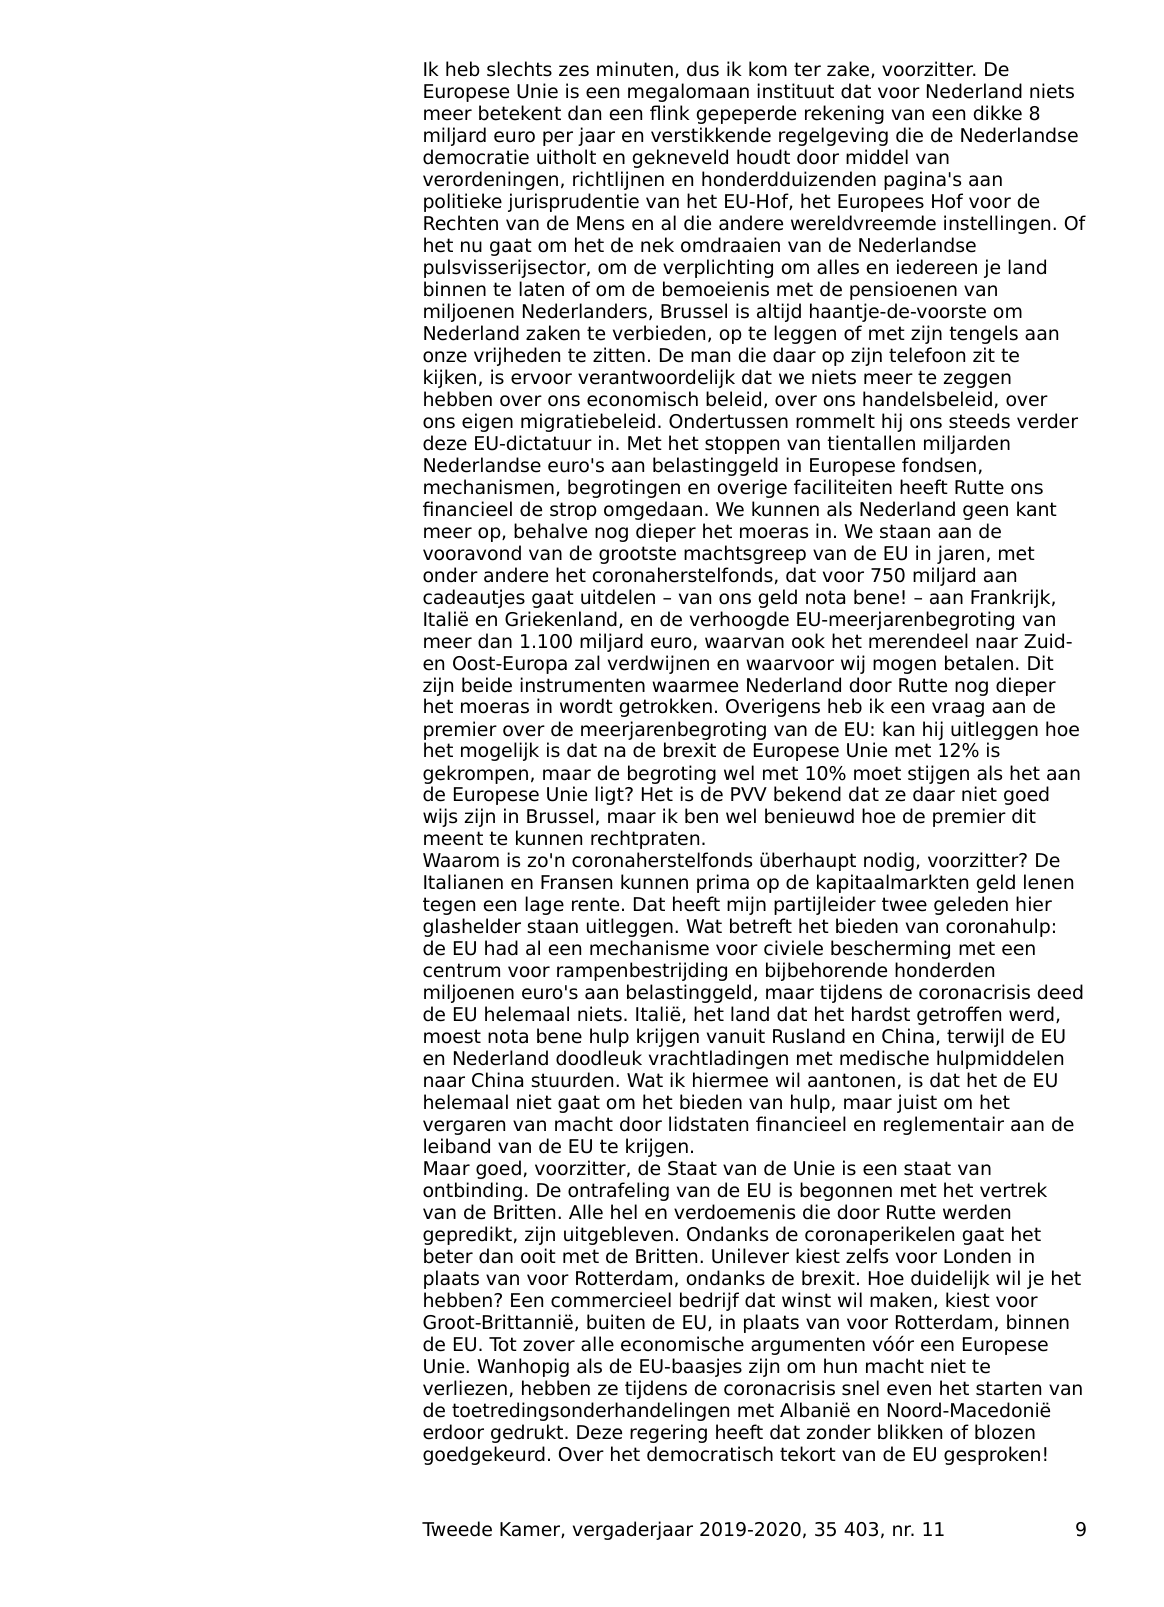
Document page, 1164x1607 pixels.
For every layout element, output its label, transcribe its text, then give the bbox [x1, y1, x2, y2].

text Maar goed, voorzitter, de Staat van de Unie is een staat van ontbinding. De ontrafeling van de EU is begonnen met het vertrek van de Britten. Alle hel en verdoemenis die door Rutte werden gepredikt, zijn uitgebleven. Ondanks de coronaperikelen gaat het beter dan ooit met de Britten. Unilever kiest zelfs voor Londen in plaats van voor Rotterdam, ondanks de brexit. Hoe duidelijk wil je het hebben? Een commercieel bedrijf dat winst wil maken, kiest voor Groot-Brittannië, buiten de EU, in plaats van voor Rotterdam, binnen de EU. Tot zover alle economische argumenten vóór een Europese Unie. Wanhopig als de EU-baasjes zijn om hun macht niet te verliezen, hebben ze tijdens de coronacrisis snel even het starten van de toetredingsonderhandelingen met Albanië en Noord-Macedonië erdoor gedrukt. Deze regering heeft dat zonder blikken of blozen goedgekeurd. Over het democratisch tekort van de EU gesproken! [422, 1158, 1087, 1466]
text Waarom is zo'n coronaherstelfonds überhaupt nodig, voorzitter? De Italianen en Fransen kunnen prima op de kapitaalmarkten geld lenen tegen een lage rente. Dat heeft mijn partijleider twee geleden hier glashelder staan uitleggen. Wat betreft het bieden van coronahulp: de EU had al een mechanisme voor civiele bescherming met een centrum voor rampenbestrijding en bijbehorende honderden miljoenen euro's aan belastinggeld, maar tijdens de coronacrisis deed de EU helemaal niets. Italië, het land dat het hardst getroffen werd, moest nota bene hulp krijgen vanuit Rusland en China, terwijl de EU en Nederland doodleuk vrachtladingen met medische hulpmiddelen naar China stuurden. Wat ik hiermee wil aantonen, is dat het de EU helemaal niet gaat om het bieden van hulp, maar juist om het vergaren van macht door lidstaten financieel en reglementair aan de leiband van de EU te krijgen. [422, 850, 1087, 1158]
text Ik heb slechts zes minuten, dus ik kom ter zake, voorzitter. De Europese Unie is een megalomaan instituut dat voor Nederland niets meer betekent dan een flink gepeperde rekening van een dikke 8 miljard euro per jaar en verstikkende regelgeving die de Nederlandse democratie uitholt en gekneveld houdt door middel van verordeningen, richtlijnen en honderdduizenden pagina's aan politieke jurisprudentie van het EU-Hof, het Europees Hof voor de Rechten van de Mens en al die andere wereldvreemde instellingen. Of het nu gaat om het de nek omdraaien van de Nederlandse pulsvisserijsector, om de verplichting om alles en iedereen je land binnen te laten of om de bemoeienis met de pensioenen van miljoenen Nederlanders, Brussel is altijd haantje-de-voorste om Nederland zaken te verbieden, op te leggen of met zijn tengels aan onze vrijheden te zitten. De man die daar op zijn telefoon zit te kijken, is ervoor verantwoordelijk dat we niets meer te zeggen hebben over ons economisch beleid, over ons handelsbeleid, over ons eigen migratiebeleid. Ondertussen rommelt hij ons steeds verder deze EU-dictatuur in. Met het stoppen van tientallen miljarden Nederlandse euro's aan belastinggeld in Europese fondsen, mechanismen, begrotingen en overige faciliteiten heeft Rutte ons financieel de strop omgedaan. We kunnen als Nederland geen kant meer op, behalve nog dieper het moeras in. We staan aan de vooravond van de grootste machtsgreep van de EU in jaren, met onder andere het coronaherstelfonds, dat voor 750 miljard aan cadeautjes gaat uitdelen – van ons geld nota bene! – aan Frankrijk, Italië en Griekenland, en de verhoogde EU-meerjarenbegroting van meer dan 1.100 miljard euro, waarvan ook het merendeel naar Zuid- en Oost-Europa zal verdwijnen en waarvoor wij mogen betalen. Dit zijn beide instrumenten waarmee Nederland door Rutte nog dieper het moeras in wordt getrokken. Overigens heb ik een vraag aan de premier over de meerjarenbegroting van de EU: kan hij uitleggen hoe het mogelijk is dat na de brexit de Europese Unie met 12% is gekrompen, maar de begroting wel met 10% moet stijgen als het aan de Europese Unie ligt? Het is de PVV bekend dat ze daar niet goed wijs zijn in Brussel, maar ik ben wel benieuwd hoe de premier dit meent te kunnen rechtpraten. [422, 59, 1087, 850]
